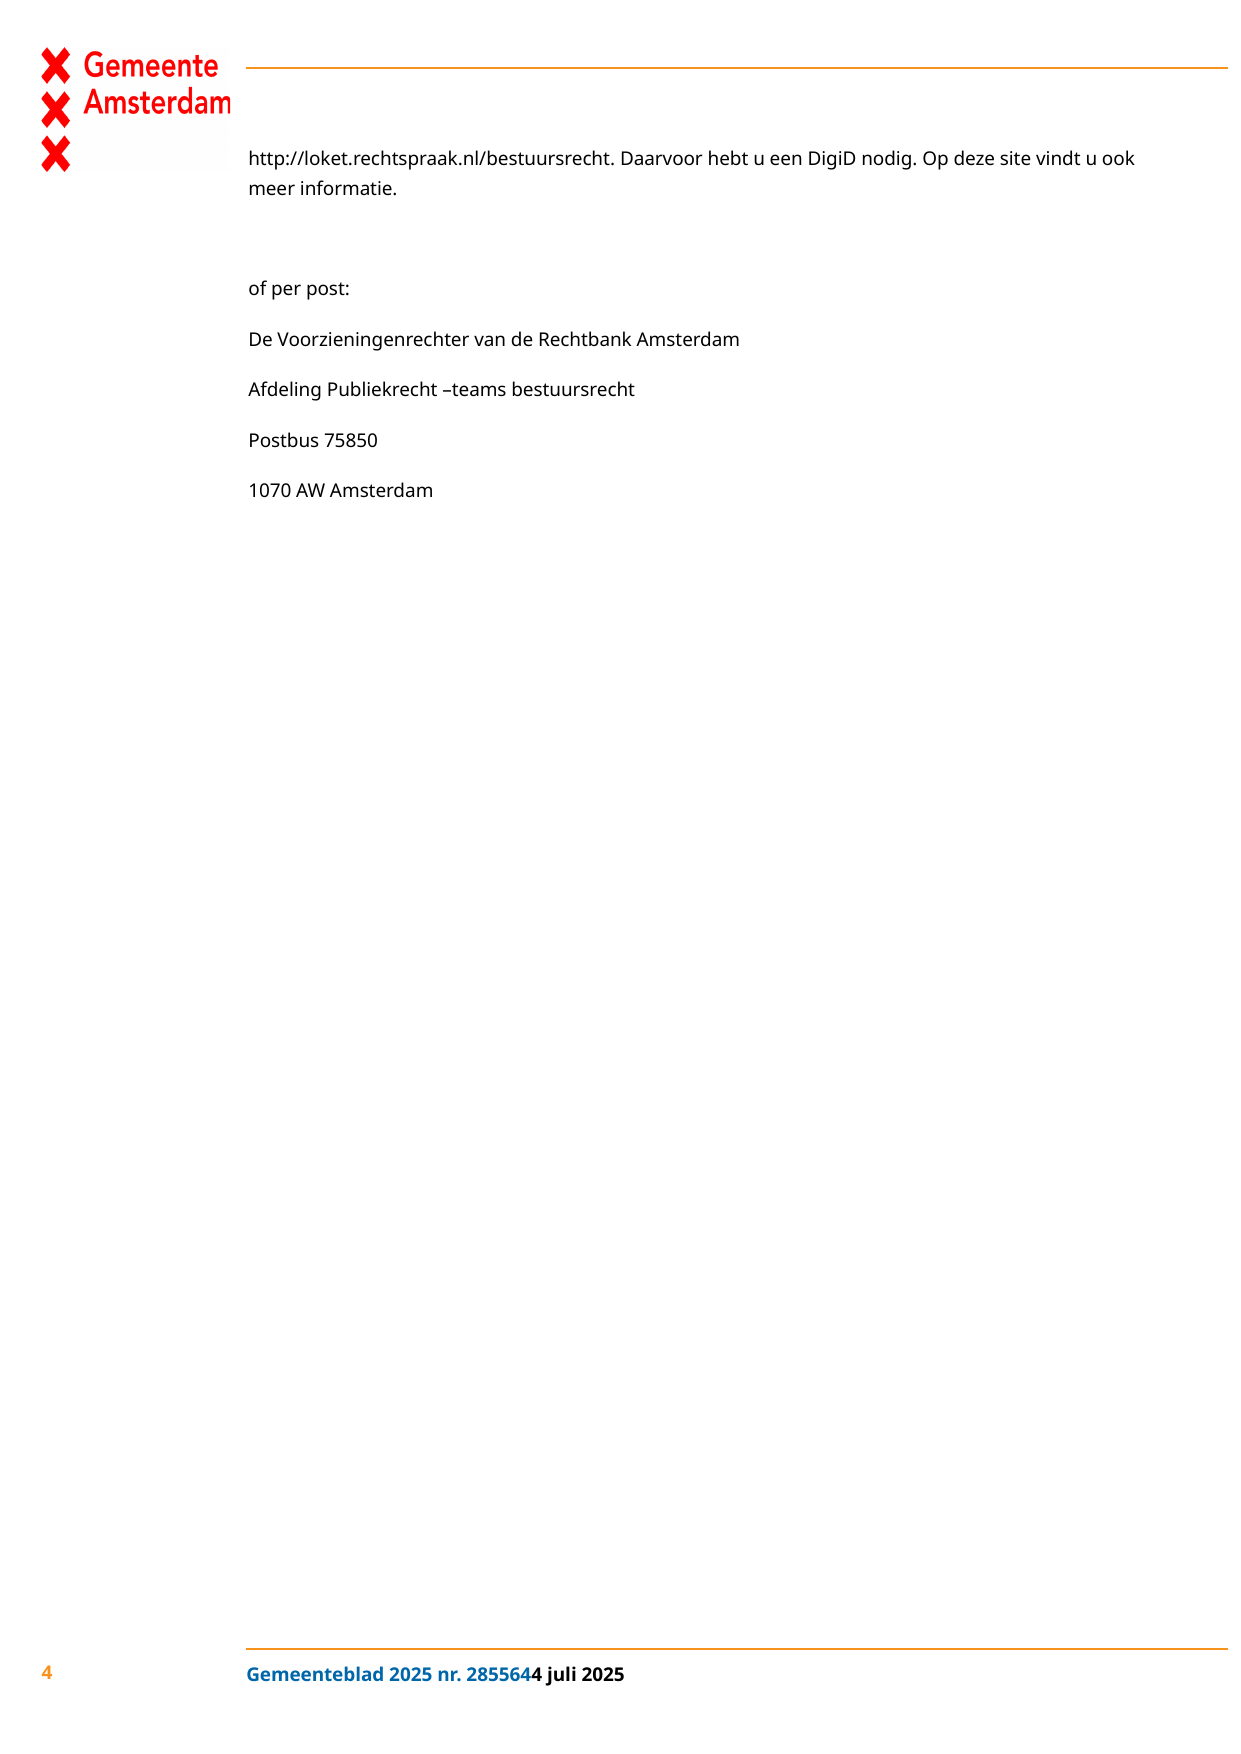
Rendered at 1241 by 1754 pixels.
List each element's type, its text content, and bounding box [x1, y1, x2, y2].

text Afdeling Publiekrecht –teams bestuursrecht [248, 376, 1152, 402]
text http://loket.rechtspraak.nl/bestuursrecht. Daarvoor hebt u een DigiD nodig. Op deze site vindt u ook meer informatie. [248, 145, 1152, 201]
text 1070 AW Amsterdam [248, 477, 1152, 503]
text of per post: [248, 276, 1152, 301]
text De Voorzieningenrechter van de Rechtbank Amsterdam [248, 326, 1152, 352]
text Postbus 75850 [248, 427, 1152, 453]
picture [41, 47, 231, 172]
